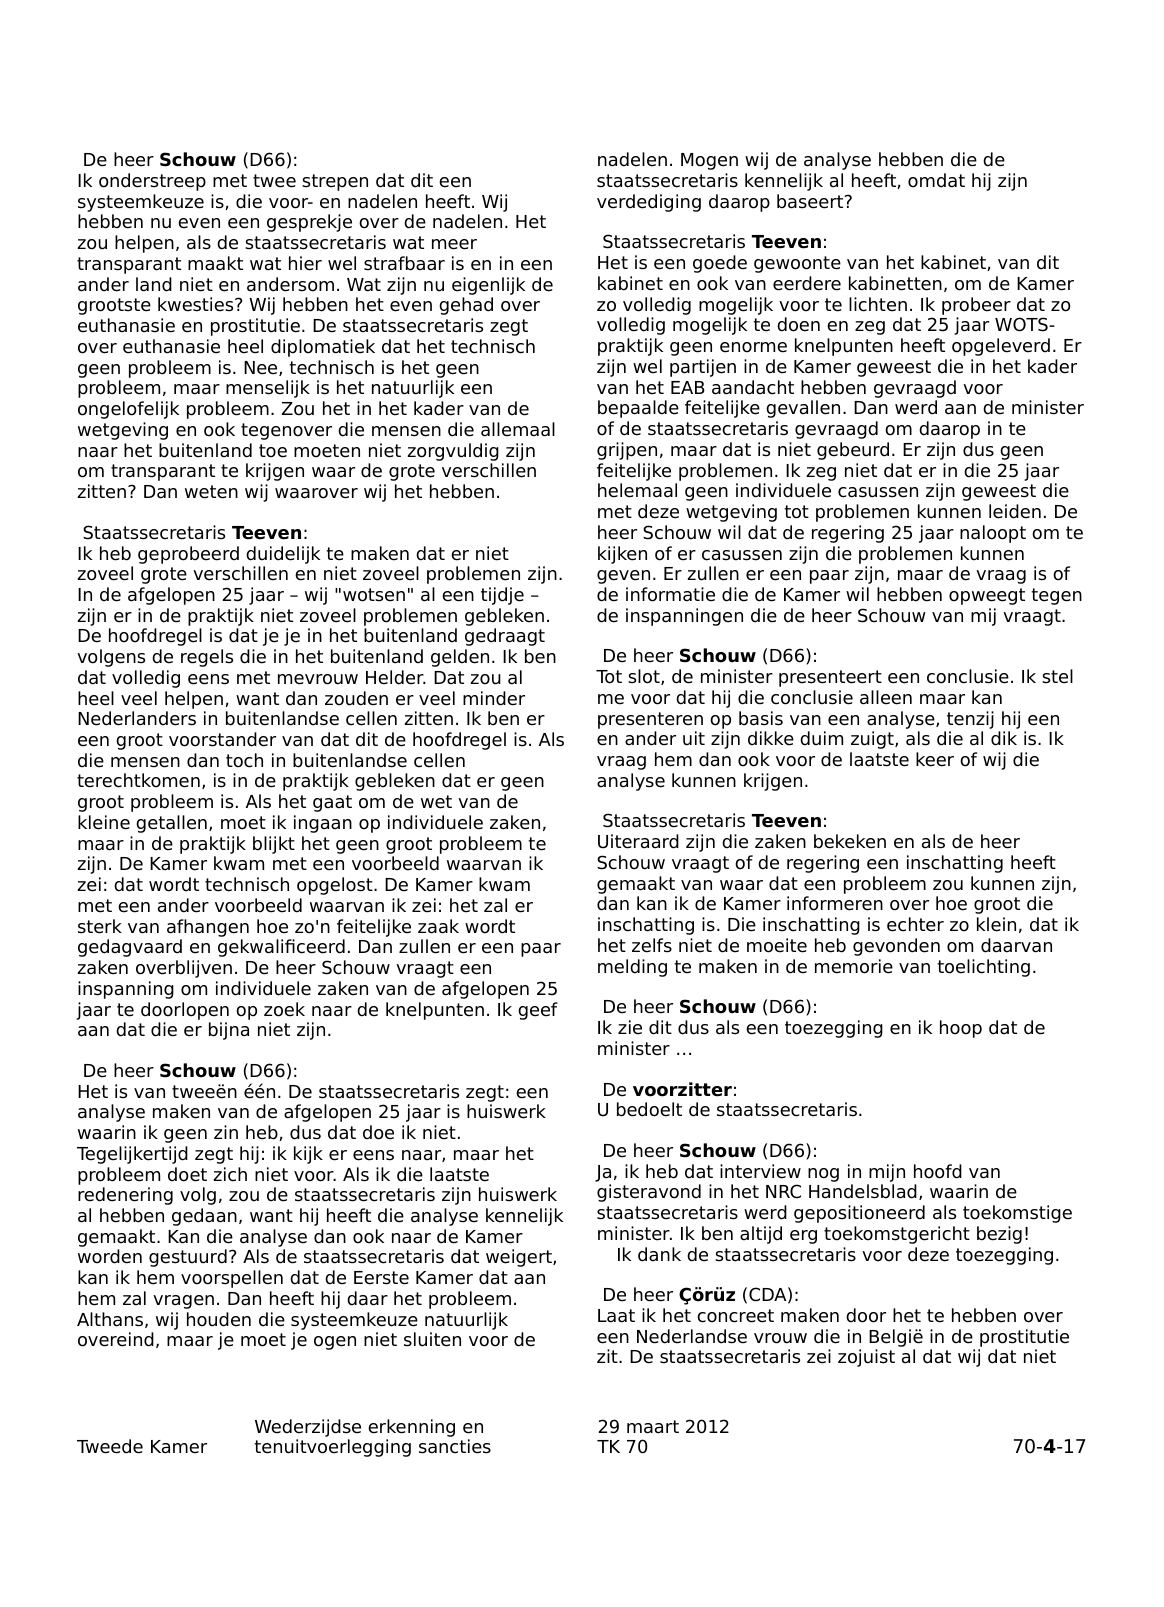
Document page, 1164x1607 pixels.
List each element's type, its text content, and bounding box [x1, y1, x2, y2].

text Staatssecretaris Teeven: [596, 232, 1087, 253]
text U bedoelt de staatssecretaris. [596, 1100, 1087, 1121]
text Uiteraard zijn die zaken bekeken en als de heer Schouw vraagt of de regering een inschatting heeft gemaakt van waar dat een probleem zou kunnen zijn, dan kan ik de Kamer informeren over hoe groot die inschatting is. Die inschatting is echter zo klein, dat ik het zelfs niet de moeite heb gevonden om daarvan melding te maken in de memorie van toelichting. [596, 832, 1087, 977]
text Ja, ik heb dat interview nog in mijn hoofd van gisteravond in het NRC Handelsblad, waarin de staatssecretaris werd gepositioneerd als toekomstige minister. Ik ben altijd erg toekomstgericht bezig! [596, 1162, 1087, 1244]
text Laat ik het concreet maken door het te hebben over een Nederlandse vrouw die in België in de prostitutie zit. De staatssecretaris zei zojuist al dat wij dat niet [596, 1306, 1087, 1368]
text De heer Schouw (D66): [596, 646, 1087, 667]
text Het is van tweeën één. De staatssecretaris zegt: een analyse maken van de afgelopen 25 jaar is huiswerk waarin ik geen zin heb, dus dat doe ik niet. Tegelijkertijd zegt hij: ik kijk er eens naar, maar het probleem doet zich niet voor. Als ik die laatste redenering volg, zou de staatssecretaris zijn huiswerk al hebben gedaan, want hij heeft die analyse kennelijk gemaakt. Kan die analyse dan ook naar de Kamer worden gestuurd? Als de staatssecretaris dat weigert, kan ik hem voorspellen dat de Eerste Kamer dat aan hem zal vragen. Dan heeft hij daar het probleem. Althans, wij houden die systeemkeuze natuurlijk overeind, maar je moet je ogen niet sluiten voor de [77, 1082, 567, 1351]
text Het is een goede gewoonte van het kabinet, van dit kabinet en ook van eerdere kabinetten, om de Kamer zo volledig mogelijk voor te lichten. Ik probeer dat zo volledig mogelijk te doen en zeg dat 25 jaar WOTS-praktijk geen enorme knelpunten heeft opgeleverd. Er zijn wel partijen in de Kamer geweest die in het kader van het EAB aandacht hebben gevraagd voor bepaalde feitelijke gevallen. Dan werd aan de minister of de staatssecretaris gevraagd om daarop in te grijpen, maar dat is niet gebeurd. Er zijn dus geen feitelijke problemen. Ik zeg niet dat er in die 25 jaar helemaal geen individuele casussen zijn geweest die met deze wetgeving tot problemen kunnen leiden. De heer Schouw wil dat de regering 25 jaar naloopt om te kijken of er casussen zijn die problemen kunnen geven. Er zullen er een paar zijn, maar de vraag is of de informatie die de Kamer wil hebben opweegt tegen de inspanningen die de heer Schouw van mij vraagt. [596, 253, 1087, 626]
text Ik heb geprobeerd duidelijk te maken dat er niet zoveel grote verschillen en niet zoveel problemen zijn. In de afgelopen 25 jaar – wij "wotsen" al een tijdje – zijn er in de praktijk niet zoveel problemen gebleken. De hoofdregel is dat je je in het buitenland gedraagt volgens de regels die in het buitenland gelden. Ik ben dat volledig eens met mevrouw Helder. Dat zou al heel veel helpen, want dan zouden er veel minder Nederlanders in buitenlandse cellen zitten. Ik ben er een groot voorstander van dat dit de hoofdregel is. Als die mensen dan toch in buitenlandse cellen terechtkomen, is in de praktijk gebleken dat er geen groot probleem is. Als het gaat om de wet van de kleine getallen, moet ik ingaan op individuele zaken, maar in de praktijk blijkt het geen groot probleem te zijn. De Kamer kwam met een voorbeeld waarvan ik zei: dat wordt technisch opgelost. De Kamer kwam met een ander voorbeeld waarvan ik zei: het zal er sterk van afhangen hoe zo'n feitelijke zaak wordt gedagvaard en gekwalificeerd. Dan zullen er een paar zaken overblijven. De heer Schouw vraagt een inspanning om individuele zaken van de afgelopen 25 jaar te doorlopen op zoek naar de knelpunten. Ik geef aan dat die er bijna niet zijn. [77, 543, 567, 1041]
text Ik dank de staatssecretaris voor deze toezegging. [596, 1244, 1087, 1265]
text Ik zie dit dus als een toezegging en ik hoop dat de minister … [596, 1018, 1087, 1059]
text De heer Schouw (D66): [77, 150, 567, 171]
text Ik onderstreep met twee strepen dat dit een systeemkeuze is, die voor- en nadelen heeft. Wij hebben nu even een gesprekje over de nadelen. Het zou helpen, als de staatssecretaris wat meer transparant maakt wat hier wel strafbaar is en in een ander land niet en andersom. Wat zijn nu eigenlijk de grootste kwesties? Wij hebben het even gehad over euthanasie en prostitutie. De staatssecretaris zegt over euthanasie heel diplomatiek dat het technisch geen probleem is. Nee, technisch is het geen probleem, maar menselijk is het natuurlijk een ongelofelijk probleem. Zou het in het kader van de wetgeving en ook tegenover die mensen die allemaal naar het buitenland toe moeten niet zorgvuldig zijn om transparant te krijgen waar de grote verschillen zitten? Dan weten wij waarover wij het hebben. [77, 171, 567, 503]
text De heer Çörüz (CDA): [596, 1285, 1087, 1306]
text De heer Schouw (D66): [77, 1061, 567, 1082]
text De heer Schouw (D66): [596, 1141, 1087, 1162]
text Tot slot, de minister presenteert een conclusie. Ik stel me voor dat hij die conclusie alleen maar kan presenteren op basis van een analyse, tenzij hij een en ander uit zijn dikke duim zuigt, als die al dik is. Ik vraag hem dan ook voor de laatste keer of wij die analyse kunnen krijgen. [596, 667, 1087, 791]
text nadelen. Mogen wij de analyse hebben die de staatssecretaris kennelijk al heeft, omdat hij zijn verdediging daarop baseert? [596, 150, 1087, 212]
text De heer Schouw (D66): [596, 997, 1087, 1018]
text Staatssecretaris Teeven: [596, 811, 1087, 832]
text De voorzitter: [596, 1079, 1087, 1100]
text Staatssecretaris Teeven: [77, 523, 567, 543]
